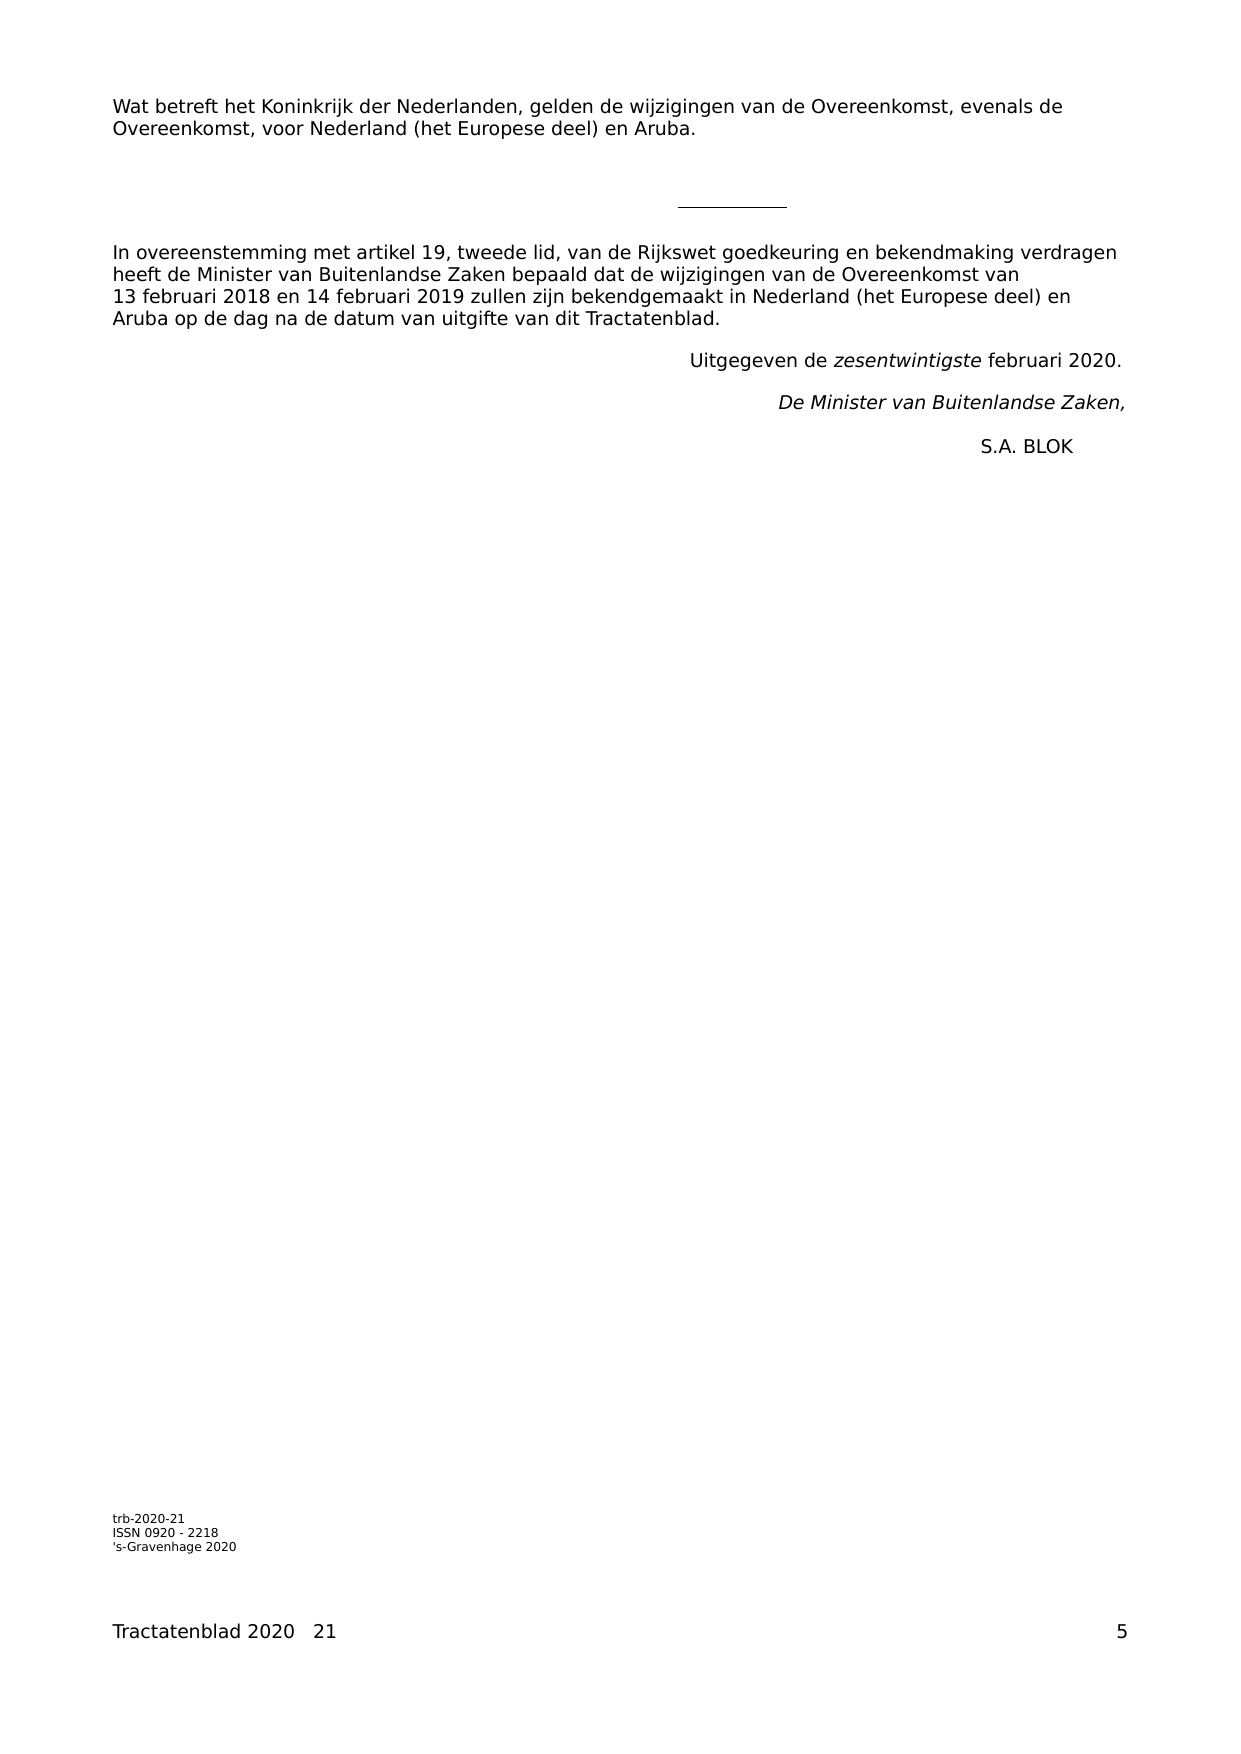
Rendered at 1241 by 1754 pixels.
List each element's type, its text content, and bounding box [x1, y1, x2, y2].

text trb-2020-21 [112, 1512, 346, 1526]
text Wat betreft het Koninkrijk der Nederlanden, gelden de wijzigingen van de Overeenkomst, evenals de Overeenkomst, voor Nederland (het Europese deel) en Aruba. [112, 96, 1128, 140]
text De Minister van Buitenlandse Zaken, S.A. BLOK [112, 392, 1128, 458]
text 's-Gravenhage 2020 [112, 1540, 346, 1554]
text Uitgegeven de zesentwintigste februari 2020. [112, 350, 1128, 372]
text In overeenstemming met artikel 19, tweede lid, van de Rijkswet goedkeuring en bekendmaking verdragen heeft de Minister van Buitenlandse Zaken bepaald dat de wijzigingen van de Overeenkomst van 13 februari 2018 en 14 februari 2019 zullen zijn bekendgemaakt in Nederland (het Europese deel) en Aruba op de dag na de datum van uitgifte van dit Tractatenblad. [112, 242, 1128, 330]
text ISSN 0920 - 2218 [112, 1526, 346, 1540]
